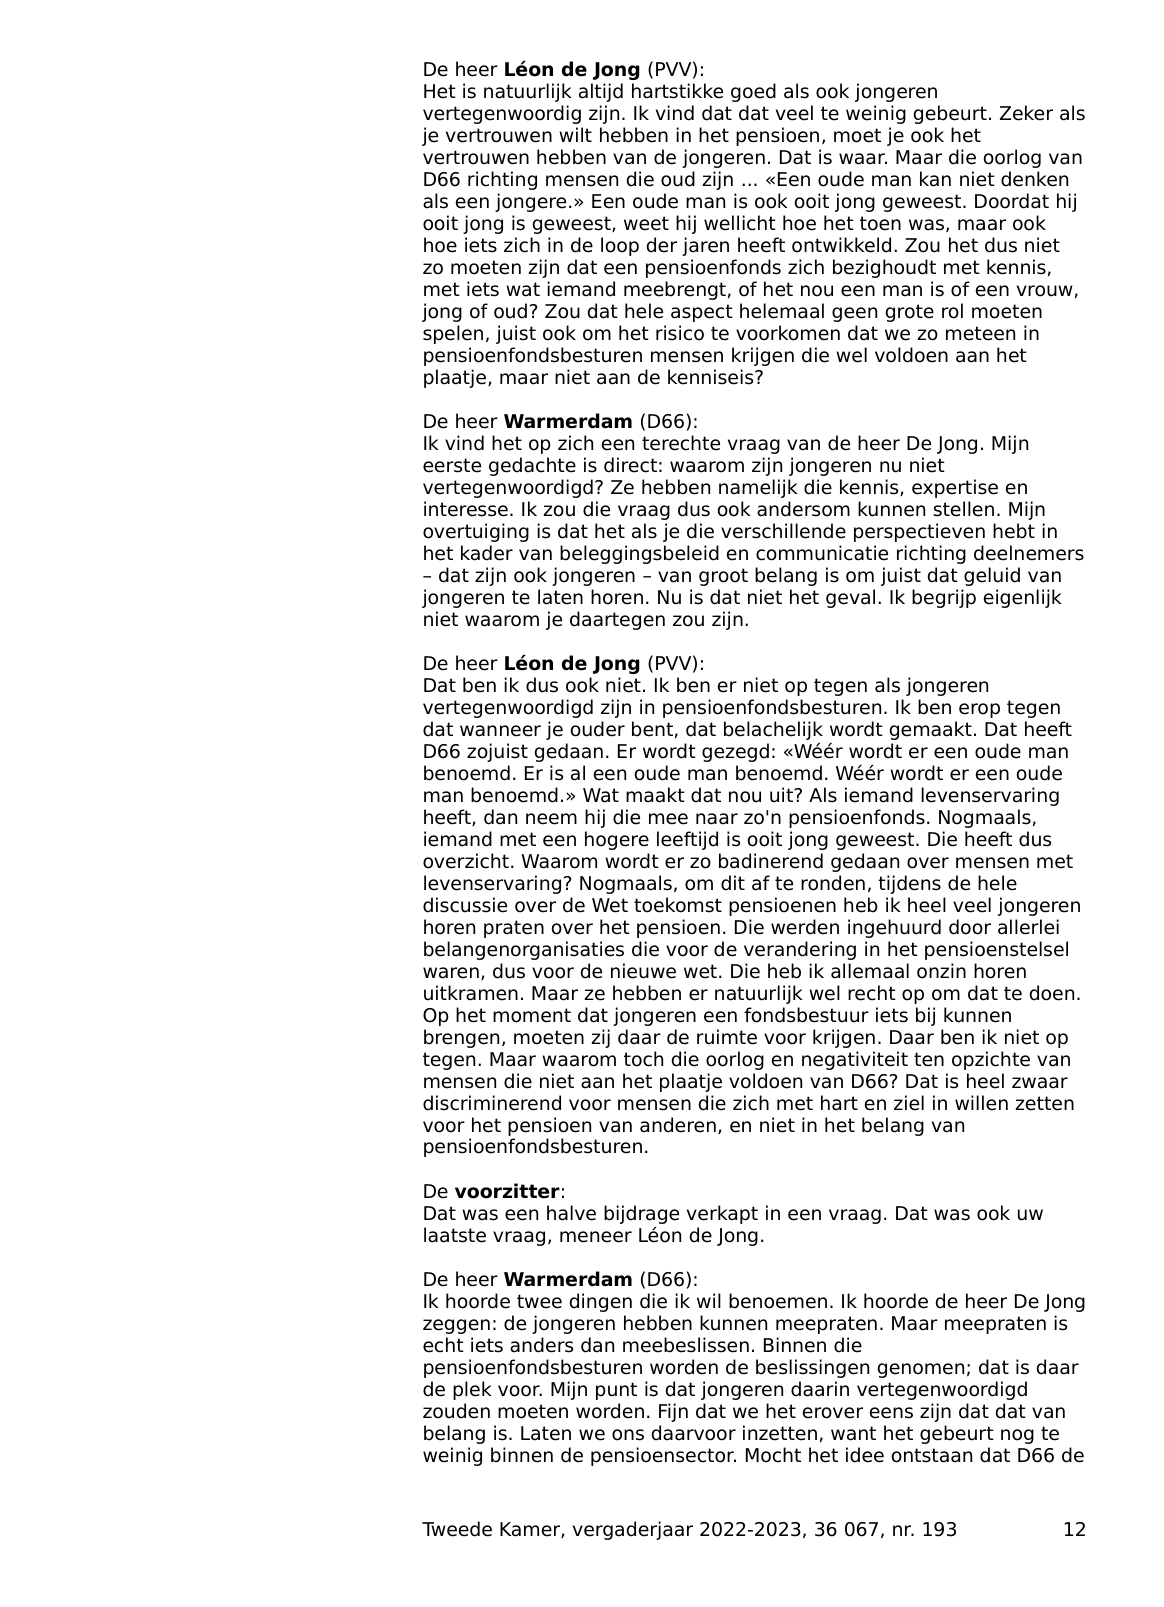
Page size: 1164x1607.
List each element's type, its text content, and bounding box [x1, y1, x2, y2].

text De heer Léon de Jong (PVV): [422, 653, 1087, 675]
text Dat was een halve bijdrage verkapt in een vraag. Dat was ook uw laatste vraag, meneer Léon de Jong. [422, 1203, 1087, 1247]
text Ik vind het op zich een terechte vraag van de heer De Jong. Mijn eerste gedachte is direct: waarom zijn jongeren nu niet vertegenwoordigd? Ze hebben namelijk die kennis, expertise en interesse. Ik zou die vraag dus ook andersom kunnen stellen. Mijn overtuiging is dat het als je die verschillende perspectieven hebt in het kader van beleggingsbeleid en communicatie richting deelnemers – dat zijn ook jongeren – van groot belang is om juist dat geluid van jongeren te laten horen. Nu is dat niet het geval. Ik begrijp eigenlijk niet waarom je daartegen zou zijn. [422, 433, 1087, 631]
text De heer Warmerdam (D66): [422, 411, 1087, 433]
text De voorzitter: [422, 1181, 1087, 1203]
text De heer Warmerdam (D66): [422, 1269, 1087, 1291]
text De heer Léon de Jong (PVV): [422, 59, 1087, 81]
text Het is natuurlijk altijd hartstikke goed als ook jongeren vertegenwoordig zijn. Ik vind dat dat veel te weinig gebeurt. Zeker als je vertrouwen wilt hebben in het pensioen, moet je ook het vertrouwen hebben van de jongeren. Dat is waar. Maar die oorlog van D66 richting mensen die oud zijn ... «Een oude man kan niet denken als een jongere.» Een oude man is ook ooit jong geweest. Doordat hij ooit jong is geweest, weet hij wellicht hoe het toen was, maar ook hoe iets zich in de loop der jaren heeft ontwikkeld. Zou het dus niet zo moeten zijn dat een pensioenfonds zich bezighoudt met kennis, met iets wat iemand meebrengt, of het nou een man is of een vrouw, jong of oud? Zou dat hele aspect helemaal geen grote rol moeten spelen, juist ook om het risico te voorkomen dat we zo meteen in pensioenfondsbesturen mensen krijgen die wel voldoen aan het plaatje, maar niet aan de kenniseis? [422, 81, 1087, 389]
text Dat ben ik dus ook niet. Ik ben er niet op tegen als jongeren vertegenwoordigd zijn in pensioenfondsbesturen. Ik ben erop tegen dat wanneer je ouder bent, dat belachelijk wordt gemaakt. Dat heeft D66 zojuist gedaan. Er wordt gezegd: «Wéér wordt er een oude man benoemd. Er is al een oude man benoemd. Wéér wordt er een oude man benoemd.» Wat maakt dat nou uit? Als iemand levenservaring heeft, dan neem hij die mee naar zo'n pensioenfonds. Nogmaals, iemand met een hogere leeftijd is ooit jong geweest. Die heeft dus overzicht. Waarom wordt er zo badinerend gedaan over mensen met levenservaring? Nogmaals, om dit af te ronden, tijdens de hele discussie over de Wet toekomst pensioenen heb ik heel veel jongeren horen praten over het pensioen. Die werden ingehuurd door allerlei belangenorganisaties die voor de verandering in het pensioenstelsel waren, dus voor de nieuwe wet. Die heb ik allemaal onzin horen uitkramen. Maar ze hebben er natuurlijk wel recht op om dat te doen. Op het moment dat jongeren een fondsbestuur iets bij kunnen brengen, moeten zij daar de ruimte voor krijgen. Daar ben ik niet op tegen. Maar waarom toch die oorlog en negativiteit ten opzichte van mensen die niet aan het plaatje voldoen van D66? Dat is heel zwaar discriminerend voor mensen die zich met hart en ziel in willen zetten voor het pensioen van anderen, en niet in het belang van pensioenfondsbesturen. [422, 675, 1087, 1158]
text Ik hoorde twee dingen die ik wil benoemen. Ik hoorde de heer De Jong zeggen: de jongeren hebben kunnen meepraten. Maar meepraten is echt iets anders dan meebeslissen. Binnen die pensioenfondsbesturen worden de beslissingen genomen; dat is daar de plek voor. Mijn punt is dat jongeren daarin vertegenwoordigd zouden moeten worden. Fijn dat we het erover eens zijn dat dat van belang is. Laten we ons daarvoor inzetten, want het gebeurt nog te weinig binnen de pensioensector. Mocht het idee ontstaan dat D66 de [422, 1291, 1087, 1467]
